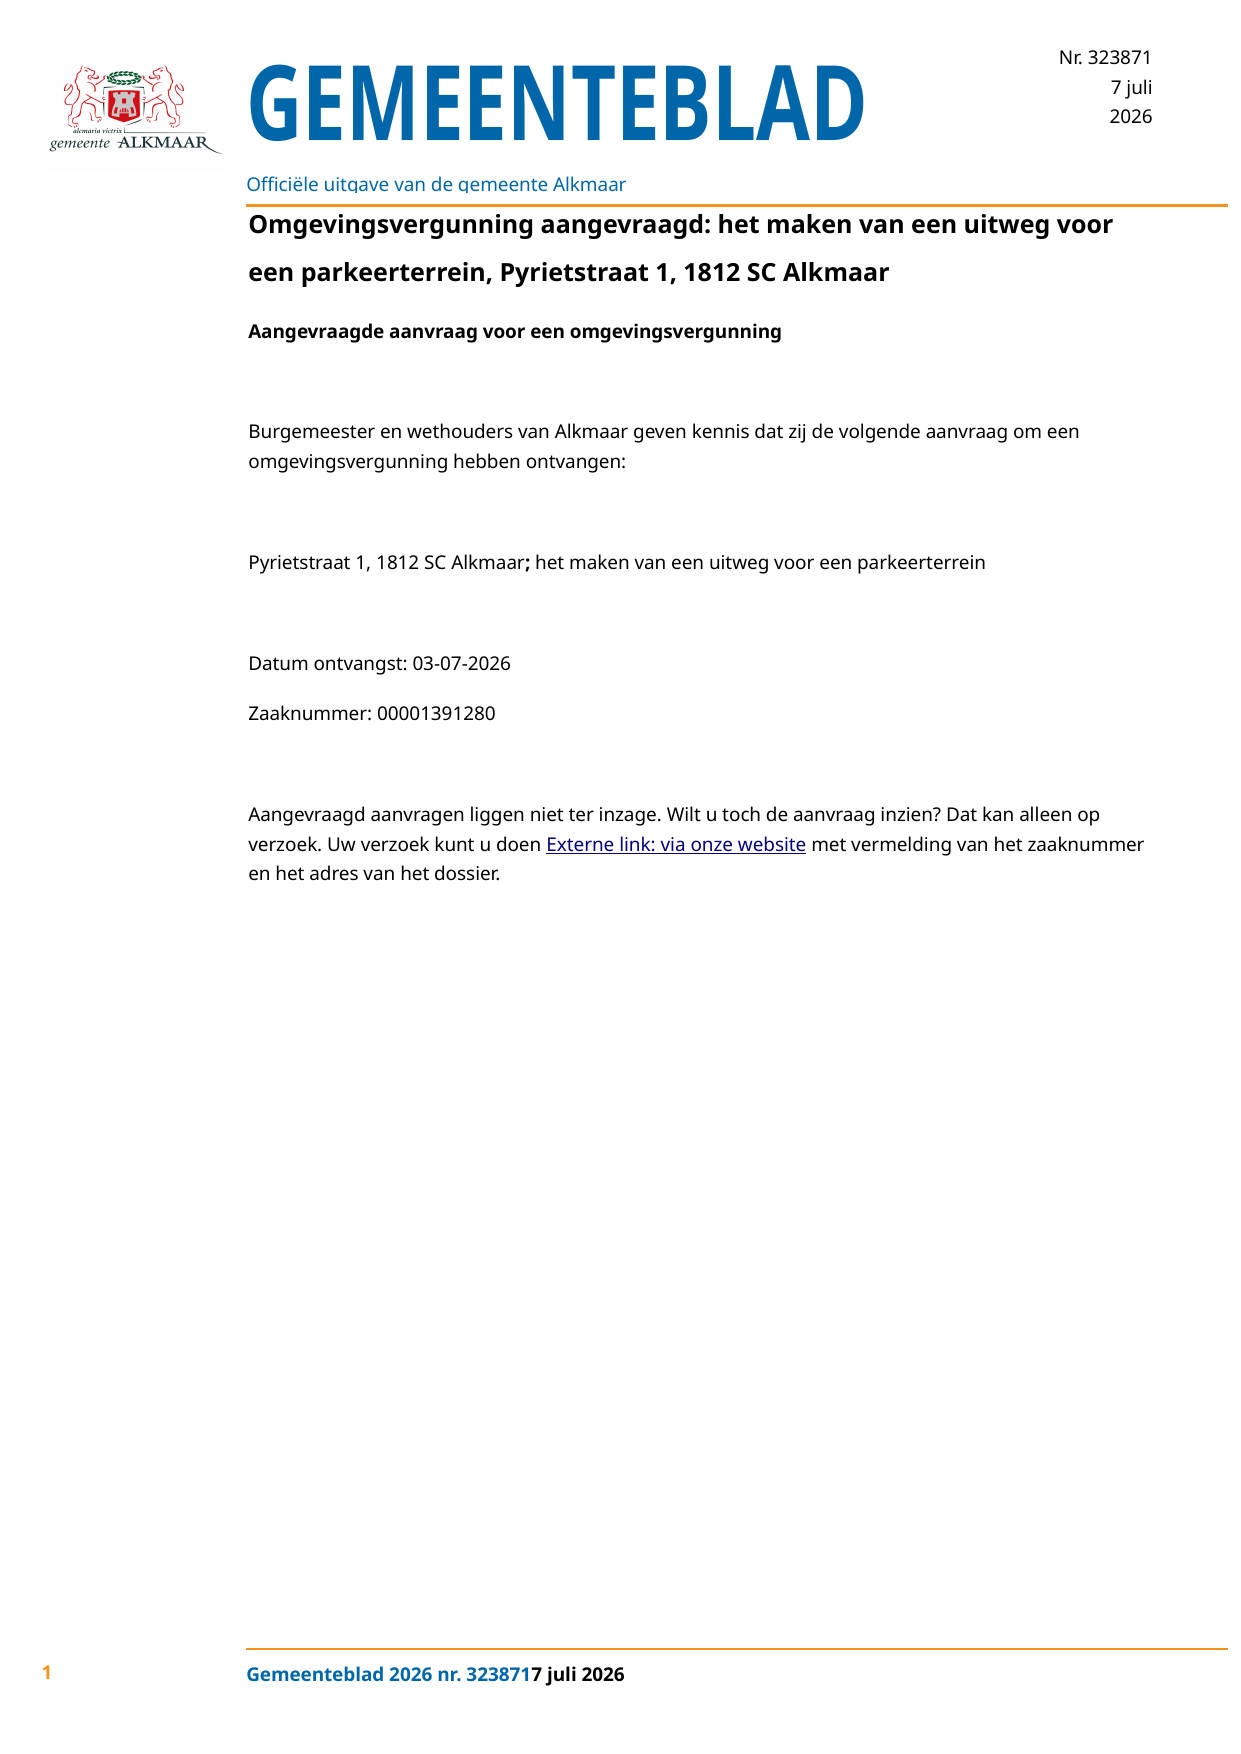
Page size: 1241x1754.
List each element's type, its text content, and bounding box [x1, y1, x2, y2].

text Burgemeester en wethouders van Alkmaar geven kennis dat zij de volgende aanvraag om een omgevingsvergunning hebben ontvangen: [248, 419, 1152, 474]
text Omgevingsvergunning aangevraagd: het maken van een uitweg voor een parkeerterrein, Pyrietstraat 1, 1812 SC Alkmaar [248, 207, 1152, 288]
picture [41, 47, 231, 172]
text Aangevraagd aanvragen liggen niet ter inzage. Wilt u toch de aanvraag inzien? Dat kan alleen op verzoek. Uw verzoek kunt u doen Externe link: via onze website met vermelding van het zaaknummer en het adres van het dossier. [248, 801, 1152, 886]
text Zaaknummer: 00001391280 [248, 700, 1152, 726]
text Aangevraagde aanvraag voor een omgevingsvergunning [248, 318, 1152, 344]
text Datum ontvangst: 03-07-2026 [248, 650, 1152, 676]
text Pyrietstraat 1, 1812 SC Alkmaar; het maken van een uitweg voor een parkeerterrein [248, 549, 1152, 575]
